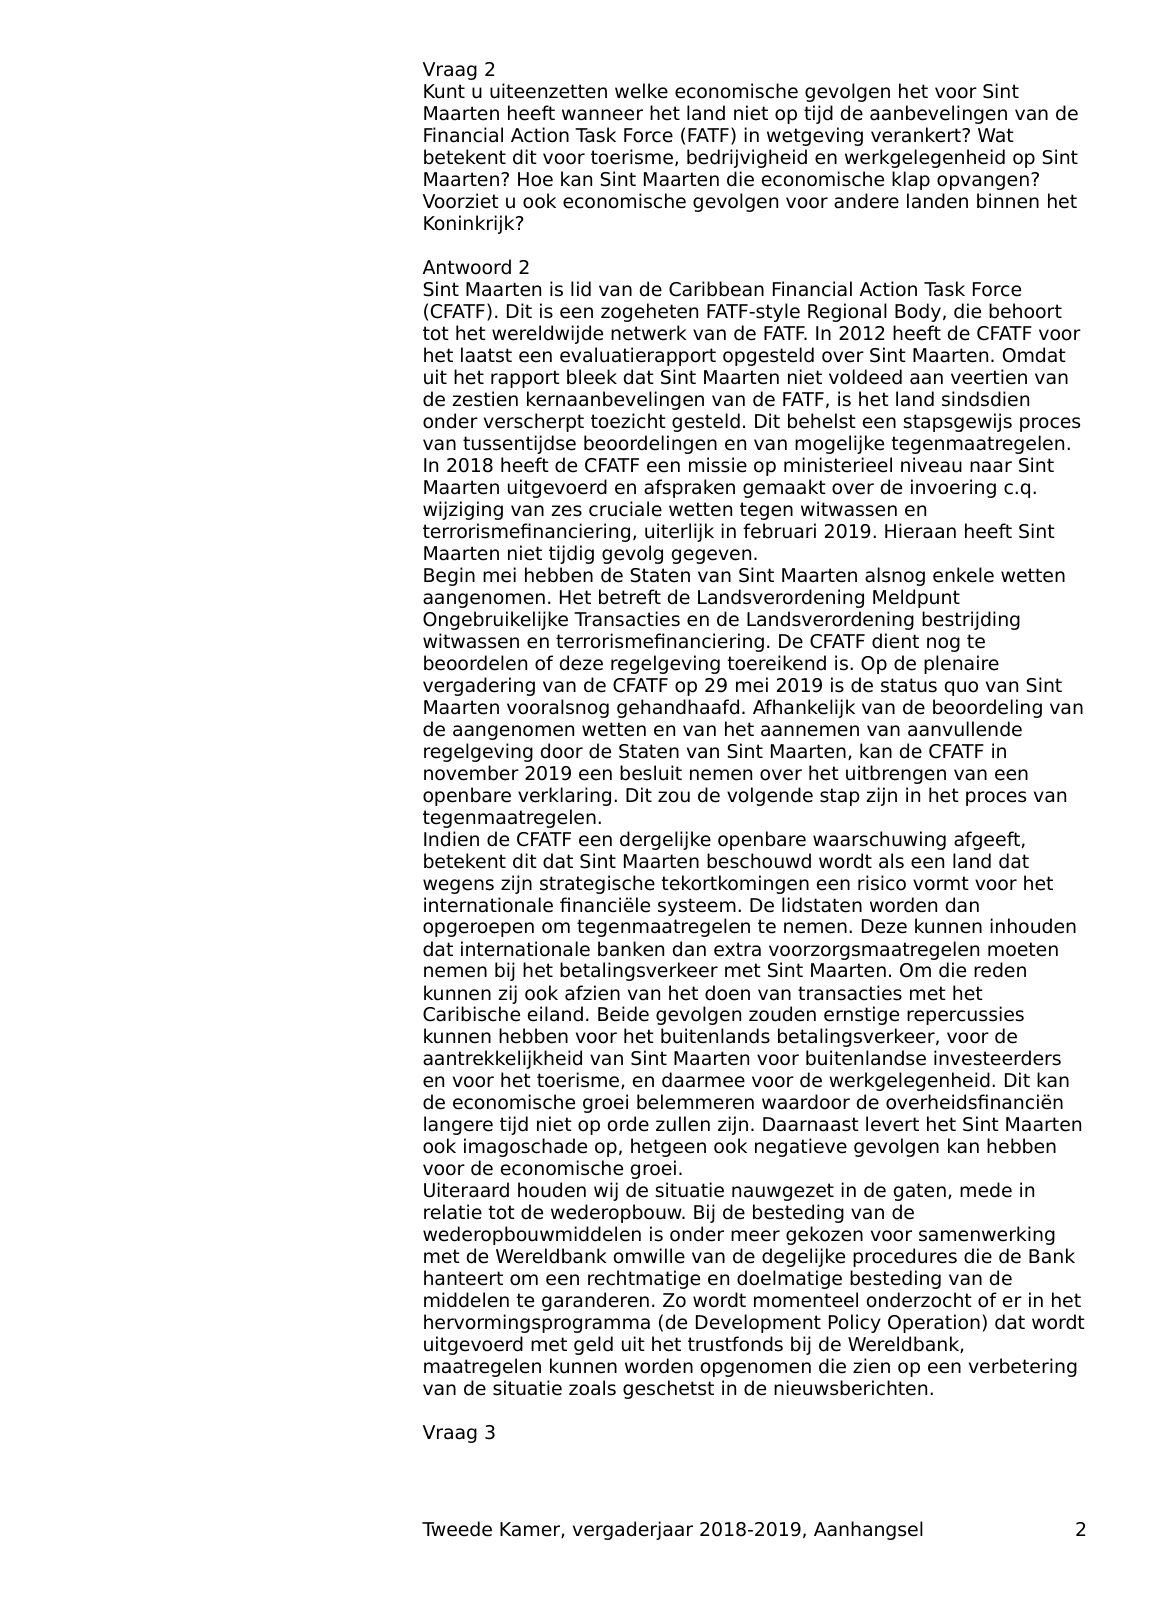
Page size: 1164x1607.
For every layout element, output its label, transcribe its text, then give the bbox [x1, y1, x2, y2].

text Sint Maarten is lid van de Caribbean Financial Action Task Force (CFATF). Dit is een zogeheten FATF-style Regional Body, die behoort tot het wereldwijde netwerk van de FATF. In 2012 heeft de CFATF voor het laatst een evaluatierapport opgesteld over Sint Maarten. Omdat uit het rapport bleek dat Sint Maarten niet voldeed aan veertien van de zestien kernaanbevelingen van de FATF, is het land sindsdien onder verscherpt toezicht gesteld. Dit behelst een stapsgewijs proces van tussentijdse beoordelingen en van mogelijke tegenmaatregelen. In 2018 heeft de CFATF een missie op ministerieel niveau naar Sint Maarten uitgevoerd en afspraken gemaakt over de invoering c.q. wijziging van zes cruciale wetten tegen witwassen en terrorismefinanciering, uiterlijk in februari 2019. Hieraan heeft Sint Maarten niet tijdig gevolg gegeven. [422, 279, 1087, 565]
text Begin mei hebben de Staten van Sint Maarten alsnog enkele wetten aangenomen. Het betreft de Landsverordening Meldpunt Ongebruikelijke Transacties en de Landsverordening bestrijding witwassen en terrorismefinanciering. De CFATF dient nog te beoordelen of deze regelgeving toereikend is. Op de plenaire vergadering van de CFATF op 29 mei 2019 is de status quo van Sint Maarten vooralsnog gehandhaafd. Afhankelijk van de beoordeling van de aangenomen wetten en van het aannemen van aanvullende regelgeving door de Staten van Sint Maarten, kan de CFATF in november 2019 een besluit nemen over het uitbrengen van een openbare verklaring. Dit zou de volgende stap zijn in het proces van tegenmaatregelen. [422, 565, 1087, 828]
text Vraag 2 [422, 59, 1087, 81]
text Kunt u uiteenzetten welke economische gevolgen het voor Sint Maarten heeft wanneer het land niet op tijd de aanbevelingen van de Financial Action Task Force (FATF) in wetgeving verankert? Wat betekent dit voor toerisme, bedrijvigheid en werkgelegenheid op Sint Maarten? Hoe kan Sint Maarten die economische klap opvangen? Voorziet u ook economische gevolgen voor andere landen binnen het Koninkrijk? [422, 81, 1087, 235]
text Vraag 3 [422, 1422, 1087, 1444]
text Uiteraard houden wij de situatie nauwgezet in de gaten, mede in relatie tot de wederopbouw. Bij de besteding van de wederopbouwmiddelen is onder meer gekozen voor samenwerking met de Wereldbank omwille van de degelijke procedures die de Bank hanteert om een rechtmatige en doelmatige besteding van de middelen te garanderen. Zo wordt momenteel onderzocht of er in het hervormingsprogramma (de Development Policy Operation) dat wordt uitgevoerd met geld uit het trustfonds bij de Wereldbank, maatregelen kunnen worden opgenomen die zien op een verbetering van de situatie zoals geschetst in de nieuwsberichten. [422, 1180, 1087, 1400]
text Antwoord 2 [422, 257, 1087, 279]
text Indien de CFATF een dergelijke openbare waarschuwing afgeeft, betekent dit dat Sint Maarten beschouwd wordt als een land dat wegens zijn strategische tekortkomingen een risico vormt voor het internationale financiële systeem. De lidstaten worden dan opgeroepen om tegenmaatregelen te nemen. Deze kunnen inhouden dat internationale banken dan extra voorzorgsmaatregelen moeten nemen bij het betalingsverkeer met Sint Maarten. Om die reden kunnen zij ook afzien van het doen van transacties met het Caribische eiland. Beide gevolgen zouden ernstige repercussies kunnen hebben voor het buitenlands betalingsverkeer, voor de aantrekkelijkheid van Sint Maarten voor buitenlandse investeerders en voor het toerisme, en daarmee voor de werkgelegenheid. Dit kan de economische groei belemmeren waardoor de overheidsfinanciën langere tijd niet op orde zullen zijn. Daarnaast levert het Sint Maarten ook imagoschade op, hetgeen ook negatieve gevolgen kan hebben voor de economische groei. [422, 828, 1087, 1180]
